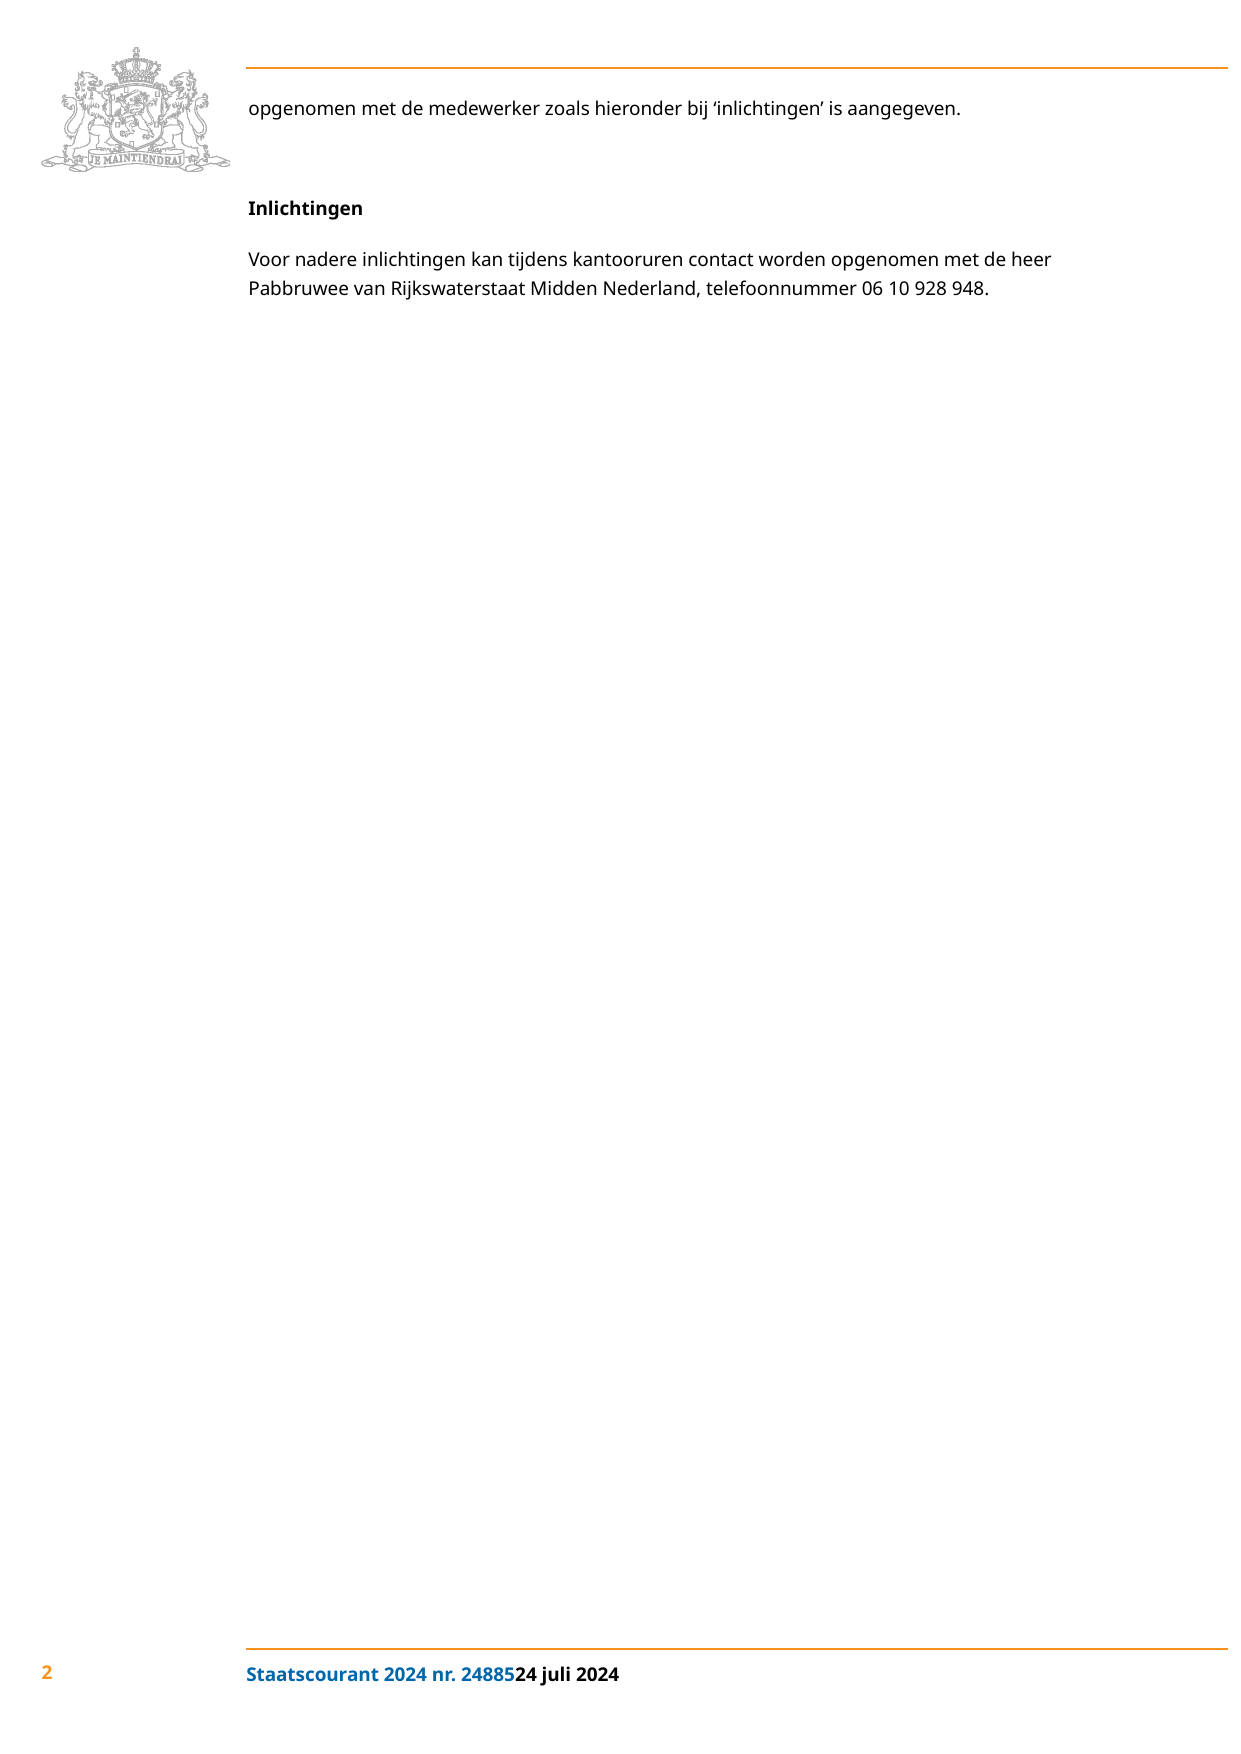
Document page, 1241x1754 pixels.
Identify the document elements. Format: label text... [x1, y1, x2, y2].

picture [41, 47, 231, 172]
text opgenomen met de medewerker zoals hieronder bij ‘inlichtingen’ is aangegeven. [248, 95, 1152, 121]
text Inlichtingen [248, 196, 1152, 221]
text Voor nadere inlichtingen kan tijdens kantooruren contact worden opgenomen met de heer Pabbruwee van Rijkswaterstaat Midden Nederland, telefoonnummer 06 10 928 948. [248, 246, 1152, 301]
